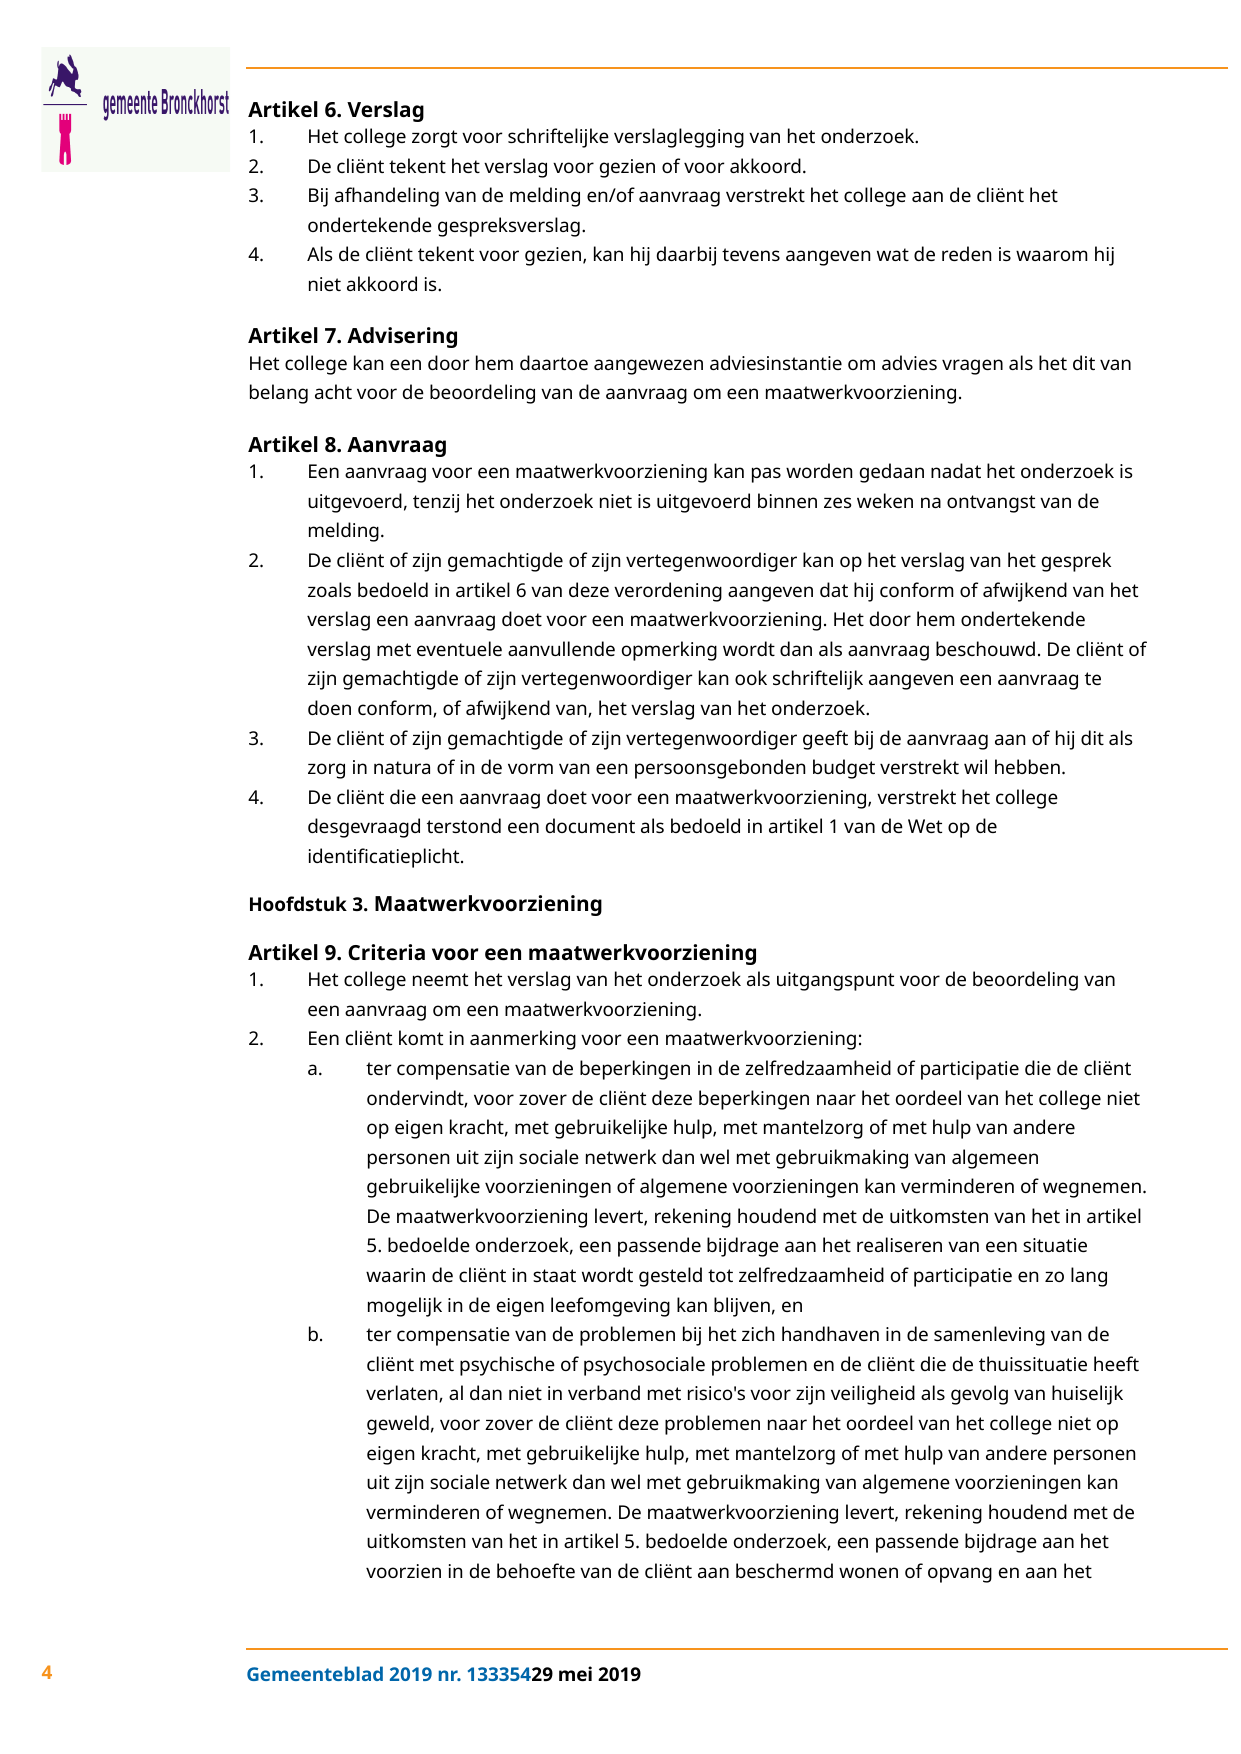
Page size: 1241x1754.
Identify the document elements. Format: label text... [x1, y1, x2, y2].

list De cliënt tekent het verslag voor gezien of voor akkoord. [248, 153, 1152, 178]
list Als de cliënt tekent voor gezien, kan hij daarbij tevens aangeven wat de reden is waarom hij niet akkoord is. [248, 242, 1152, 297]
list Een aanvraag voor een maatwerkvoorziening kan pas worden gedaan nadat het onderzoek is uitgevoerd, tenzij het onderzoek niet is uitgevoerd binnen zes weken na ontvangst van de melding. [248, 458, 1152, 543]
text Artikel 7. Advisering [248, 322, 1152, 350]
text Artikel 6. Verslag [248, 95, 1152, 123]
text Artikel 9. Criteria voor een maatwerkvoorziening [248, 938, 1152, 966]
list De cliënt die een aanvraag doet voor een maatwerkvoorziening, verstrekt het college desgevraagd terstond een document als bedoeld in artikel 1 van de Wet op de identificatieplicht. [248, 784, 1152, 869]
list ter compensatie van de problemen bij het zich handhaven in de samenleving van de cliënt met psychische of psychosociale problemen en de cliënt die de thuissituatie heeft verlaten, al dan niet in verband met risico's voor zijn veiligheid als gevolg van huiselijk geweld, voor zover de cliënt deze problemen naar het oordeel van het college niet op eigen kracht, met gebruikelijke hulp, met mantelzorg of met hulp van andere personen uit zijn sociale netwerk dan wel met gebruikmaking van algemene voorzieningen kan verminderen of wegnemen. De maatwerkvoorziening levert, rekening houdend met de uitkomsten van het in artikel 5. bedoelde onderzoek, een passende bijdrage aan het voorzien in de behoefte van de cliënt aan beschermd wonen of opvang en aan het [307, 1321, 1152, 1584]
list Een cliënt komt in aanmerking voor een maatwerkvoorziening: [248, 1026, 1152, 1051]
list De cliënt of zijn gemachtigde of zijn vertegenwoordiger geeft bij de aanvraag aan of hij dit als zorg in natura of in de vorm van een persoonsgebonden budget verstrekt wil hebben. [248, 725, 1152, 780]
list Het college neemt het verslag van het onderzoek als uitgangspunt voor de beoordeling van een aanvraag om een maatwerkvoorziening. [248, 966, 1152, 1022]
list De cliënt of zijn gemachtigde of zijn vertegenwoordiger kan op het verslag van het gesprek zoals bedoeld in artikel 6 van deze verordening aangeven dat hij conform of afwijkend van het verslag een aanvraag doet voor een maatwerkvoorziening. Het door hem ondertekende verslag met eventuele aanvullende opmerking wordt dan als aanvraag beschouwd. De cliënt of zijn gemachtigde of zijn vertegenwoordiger kan ook schriftelijk aangeven een aanvraag te doen conform, of afwijkend van, het verslag van het onderzoek. [248, 547, 1152, 721]
picture [41, 47, 231, 172]
text Artikel 8. Aanvraag [248, 430, 1152, 458]
list Bij afhandeling van de melding en/of aanvraag verstrekt het college aan de cliënt het ondertekende gespreksverslag. [248, 182, 1152, 238]
list ter compensatie van de beperkingen in de zelfredzaamheid of participatie die de cliënt ondervindt, voor zover de cliënt deze beperkingen naar het oordeel van het college niet op eigen kracht, met gebruikelijke hulp, met mantelzorg of met hulp van andere personen uit zijn sociale netwerk dan wel met gebruikmaking van algemeen gebruikelijke voorzieningen of algemene voorzieningen kan verminderen of wegnemen. De maatwerkvoorziening levert, rekening houdend met de uitkomsten van het in artikel 5. bedoelde onderzoek, een passende bijdrage aan het realiseren van een situatie waarin de cliënt in staat wordt gesteld tot zelfredzaamheid of participatie en zo lang mogelijk in de eigen leefomgeving kan blijven, en [307, 1055, 1152, 1317]
text Het college kan een door hem daartoe aangewezen adviesinstantie om advies vragen als het dit van belang acht voor de beoordeling van de aanvraag om een maatwerkvoorziening. [248, 350, 1152, 405]
text Hoofdstuk 3. Maatwerkvoorziening [248, 889, 1152, 917]
list Het college zorgt voor schriftelijke verslaglegging van het onderzoek. [248, 123, 1152, 149]
